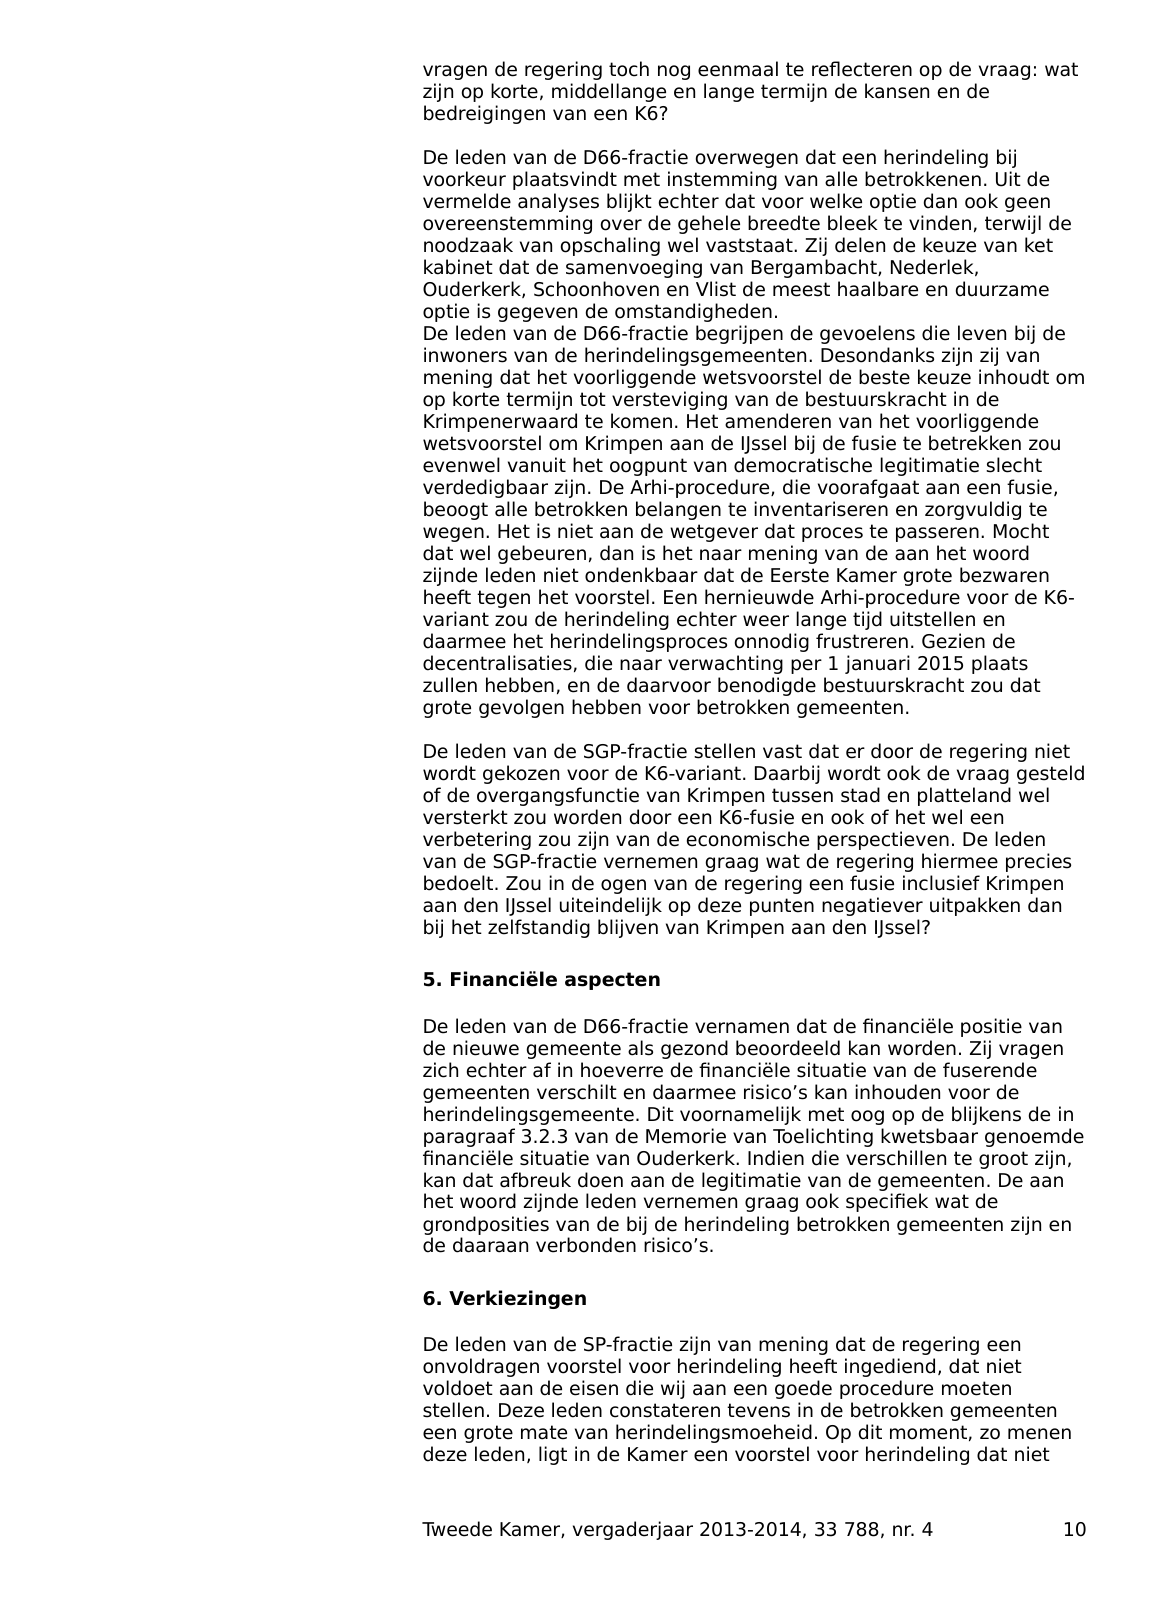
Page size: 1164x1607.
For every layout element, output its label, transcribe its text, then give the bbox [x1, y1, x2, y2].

subtitle 6. Verkiezingen [422, 1287, 1087, 1309]
text De leden van de SP-fractie zijn van mening dat de regering een onvoldragen voorstel voor herindeling heeft ingediend, dat niet voldoet aan de eisen die wij aan een goede procedure moeten stellen. Deze leden constateren tevens in de betrokken gemeenten een grote mate van herindelingsmoeheid. Op dit moment, zo menen deze leden, ligt in de Kamer een voorstel voor herindeling dat niet [422, 1334, 1087, 1466]
subtitle 5. Financiële aspecten [422, 969, 1087, 991]
text De leden van de D66-fractie overwegen dat een herindeling bij voorkeur plaatsvindt met instemming van alle betrokkenen. Uit de vermelde analyses blijkt echter dat voor welke optie dan ook geen overeenstemming over de gehele breedte bleek te vinden, terwijl de noodzaak van opschaling wel vaststaat. Zij delen de keuze van ket kabinet dat de samenvoeging van Bergambacht, Nederlek, Ouderkerk, Schoonhoven en Vlist de meest haalbare en duurzame optie is gegeven de omstandigheden. [422, 147, 1087, 323]
text De leden van de D66-fractie vernamen dat de financiële positie van de nieuwe gemeente als gezond beoordeeld kan worden. Zij vragen zich echter af in hoeverre de financiële situatie van de fuserende gemeenten verschilt en daarmee risico’s kan inhouden voor de herindelingsgemeente. Dit voornamelijk met oog op de blijkens de in paragraaf 3.2.3 van de Memorie van Toelichting kwetsbaar genoemde financiële situatie van Ouderkerk. Indien die verschillen te groot zijn, kan dat afbreuk doen aan de legitimatie van de gemeenten. De aan het woord zijnde leden vernemen graag ook specifiek wat de grondposities van de bij de herindeling betrokken gemeenten zijn en de daaraan verbonden risico’s. [422, 1016, 1087, 1257]
text De leden van de D66-fractie begrijpen de gevoelens die leven bij de inwoners van de herindelingsgemeenten. Desondanks zijn zij van mening dat het voorliggende wetsvoorstel de beste keuze inhoudt om op korte termijn tot versteviging van de bestuurskracht in de Krimpenerwaard te komen. Het amenderen van het voorliggende wetsvoorstel om Krimpen aan de IJssel bij de fusie te betrekken zou evenwel vanuit het oogpunt van democratische legitimatie slecht verdedigbaar zijn. De Arhi-procedure, die voorafgaat aan een fusie, beoogt alle betrokken belangen te inventariseren en zorgvuldig te wegen. Het is niet aan de wetgever dat proces te passeren. Mocht dat wel gebeuren, dan is het naar mening van de aan het woord zijnde leden niet ondenkbaar dat de Eerste Kamer grote bezwaren heeft tegen het voorstel. Een hernieuwde Arhi-procedure voor de K6-variant zou de herindeling echter weer lange tijd uitstellen en daarmee het herindelingsproces onnodig frustreren. Gezien de decentralisaties, die naar verwachting per 1 januari 2015 plaats zullen hebben, en de daarvoor benodigde bestuurskracht zou dat grote gevolgen hebben voor betrokken gemeenten. [422, 323, 1087, 719]
text vragen de regering toch nog eenmaal te reflecteren op de vraag: wat zijn op korte, middellange en lange termijn de kansen en de bedreigingen van een K6? [422, 59, 1087, 125]
text De leden van de SGP-fractie stellen vast dat er door de regering niet wordt gekozen voor de K6-variant. Daarbij wordt ook de vraag gesteld of de overgangsfunctie van Krimpen tussen stad en platteland wel versterkt zou worden door een K6-fusie en ook of het wel een verbetering zou zijn van de economische perspectieven. De leden van de SGP-fractie vernemen graag wat de regering hiermee precies bedoelt. Zou in de ogen van de regering een fusie inclusief Krimpen aan den IJssel uiteindelijk op deze punten negatiever uitpakken dan bij het zelfstandig blijven van Krimpen aan den IJssel? [422, 741, 1087, 939]
